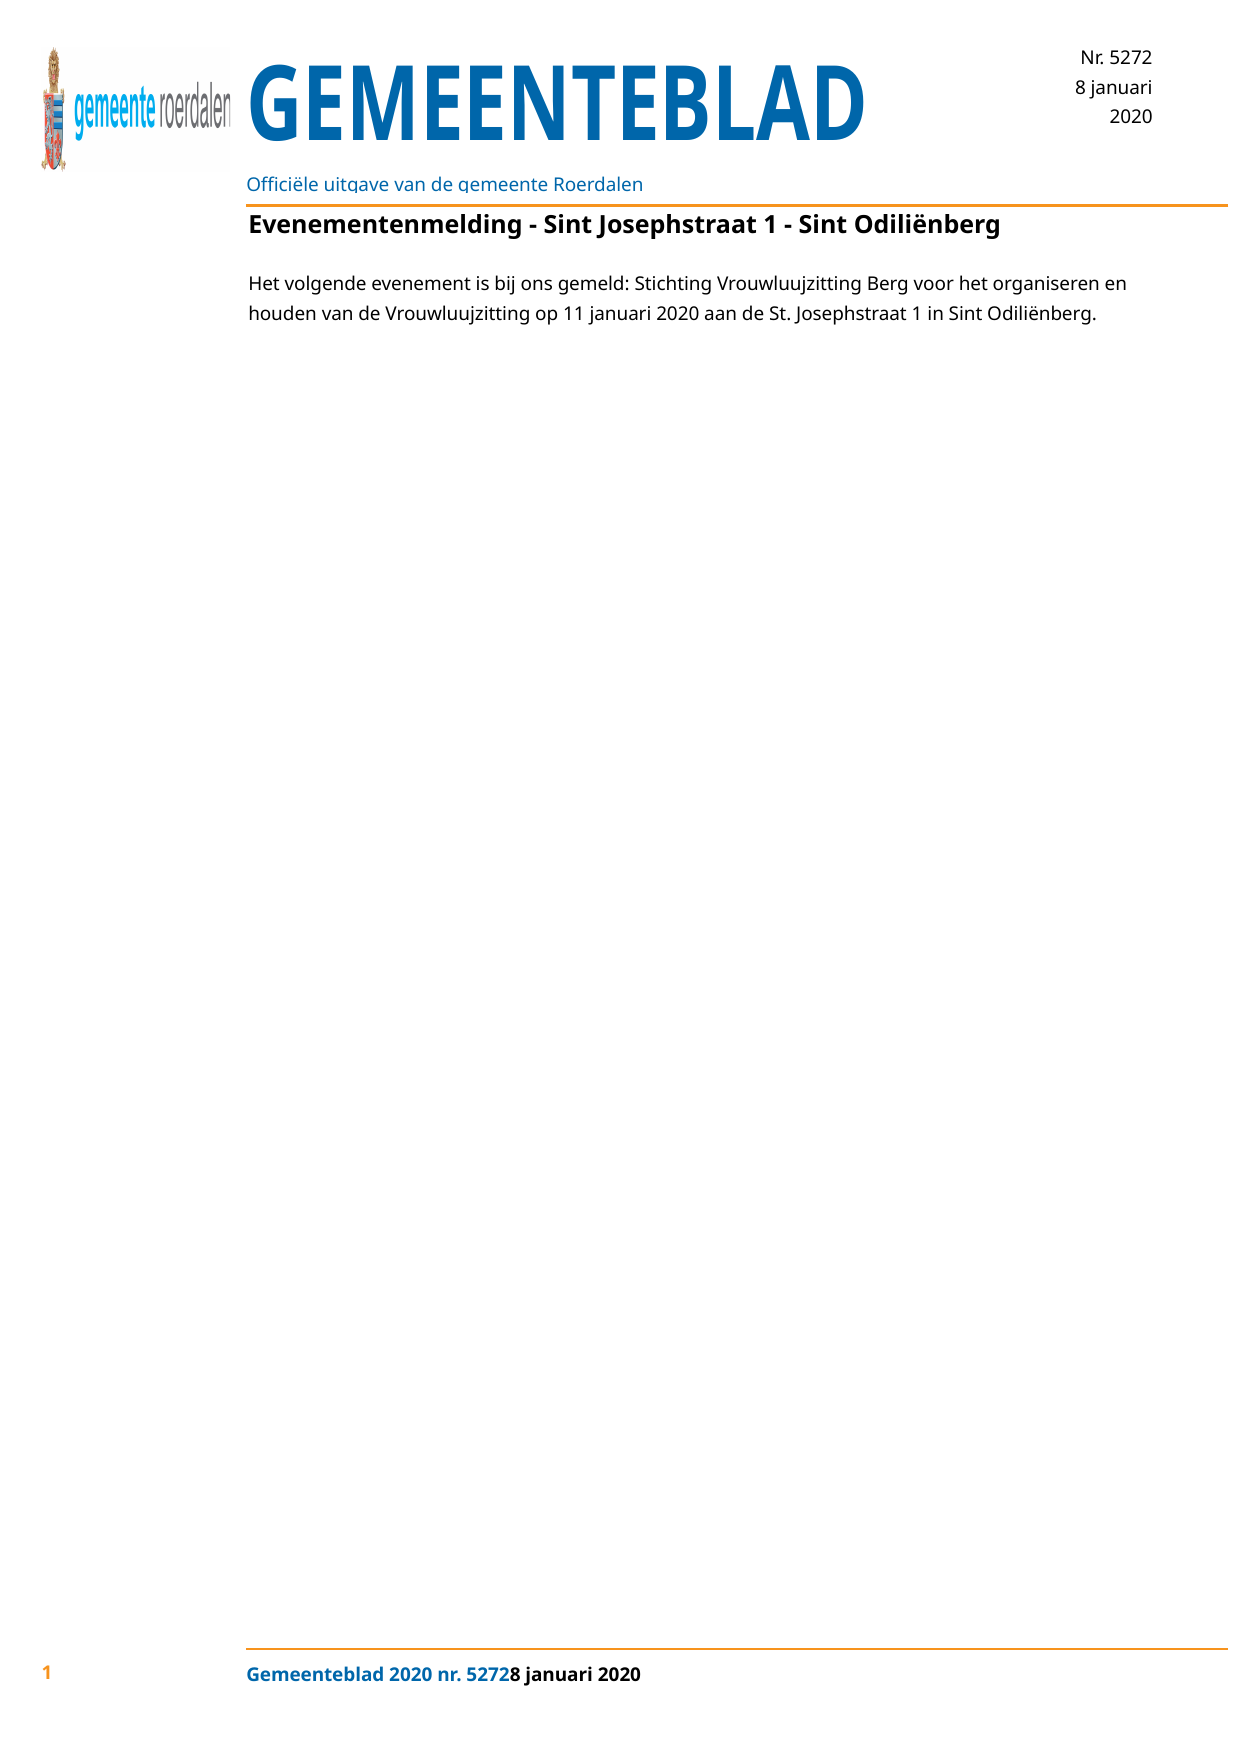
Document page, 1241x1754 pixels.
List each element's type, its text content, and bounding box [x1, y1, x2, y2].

picture [41, 47, 231, 172]
text Evenementenmelding - Sint Josephstraat 1 - Sint Odiliënberg [248, 207, 1152, 241]
text Het volgende evenement is bij ons gemeld: Stichting Vrouwluujzitting Berg voor het organiseren en houden van de Vrouwluujzitting op 11 januari 2020 aan de St. Josephstraat 1 in Sint Odiliënberg. [248, 270, 1152, 326]
